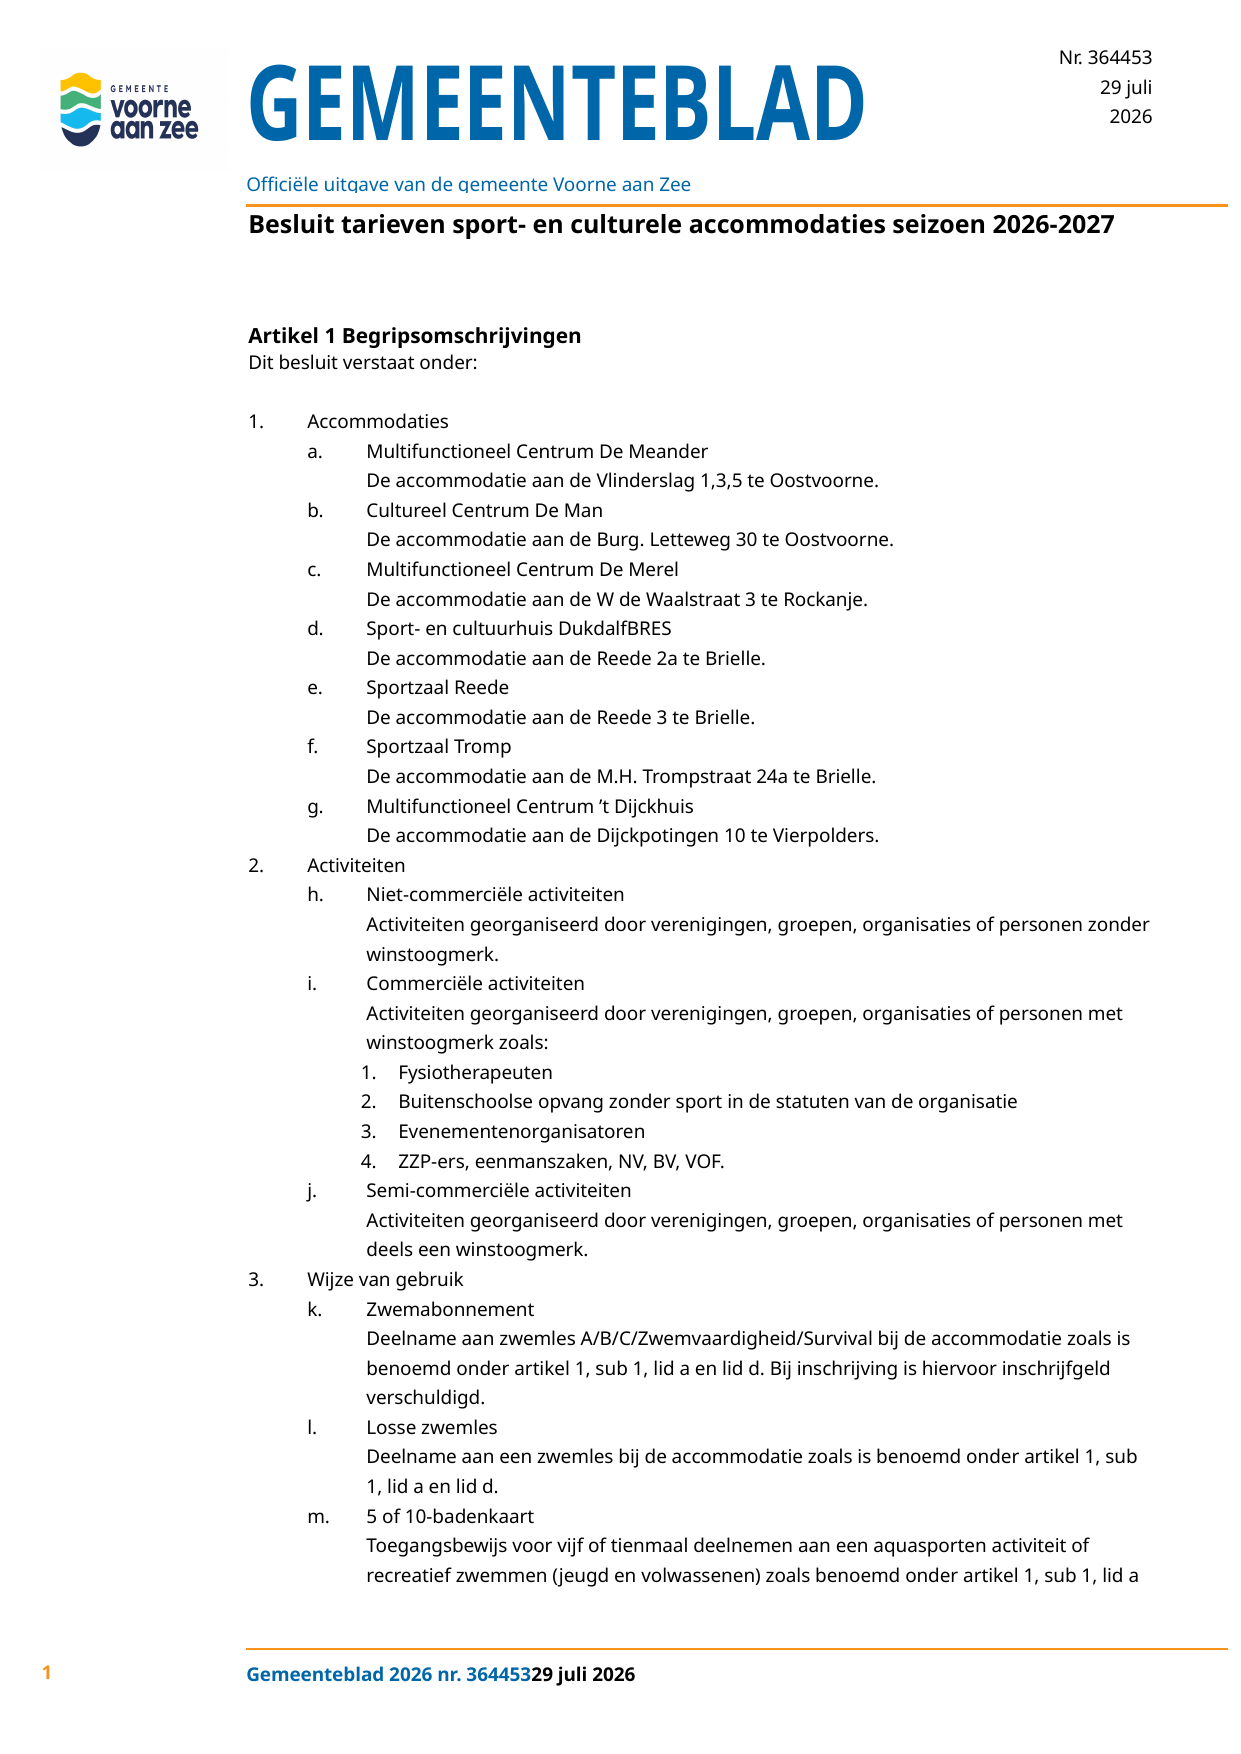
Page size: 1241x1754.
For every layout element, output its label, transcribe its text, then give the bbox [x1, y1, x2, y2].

list De accommodatie aan de W de Waalstraat 3 te Rockanje. [307, 586, 1152, 612]
list Activiteiten georganiseerd door verenigingen, groepen, organisaties of personen met winstoogmerk zoals: [307, 1000, 1152, 1055]
list Losse zwemles [307, 1414, 1152, 1440]
list De accommodatie aan de Reede 2a te Brielle. [307, 645, 1152, 671]
list Toegangsbewijs voor vijf of tienmaal deelnemen aan een aquasporten activiteit of recreatief zwemmen (jeugd en volwassenen) zoals benoemd onder artikel 1, sub 1, lid a [307, 1532, 1152, 1588]
list ZZP-ers, eenmanszaken, NV, BV, VOF. [361, 1148, 1152, 1174]
list Niet-commerciële activiteiten [307, 882, 1152, 907]
list Activiteiten [248, 852, 1152, 878]
text Dit besluit verstaat onder: [248, 349, 1152, 375]
list De accommodatie aan de M.H. Trompstraat 24a te Brielle. [307, 763, 1152, 789]
list Multifunctioneel Centrum De Merel [307, 556, 1152, 582]
picture [41, 47, 231, 172]
list Buitenschoolse opvang zonder sport in de statuten van de organisatie [361, 1089, 1152, 1114]
list Cultureel Centrum De Man [307, 497, 1152, 523]
list Activiteiten georganiseerd door verenigingen, groepen, organisaties of personen met deels een winstoogmerk. [307, 1207, 1152, 1262]
list Sport- en cultuurhuis DukdalfBRES [307, 615, 1152, 641]
list De accommodatie aan de Reede 3 te Brielle. [307, 704, 1152, 730]
list Multifunctioneel Centrum De Meander [307, 438, 1152, 464]
list Deelname aan een zwemles bij de accommodatie zoals is benoemd onder artikel 1, sub 1, lid a en lid d. [307, 1444, 1152, 1499]
list Sportzaal Tromp [307, 734, 1152, 759]
list Evenementenorganisatoren [361, 1118, 1152, 1144]
list De accommodatie aan de Dijckpotingen 10 te Vierpolders. [307, 822, 1152, 848]
list Fysiotherapeuten [361, 1059, 1152, 1085]
list Sportzaal Reede [307, 674, 1152, 700]
list Zwemabonnement [307, 1296, 1152, 1322]
list Semi-commerciële activiteiten [307, 1177, 1152, 1203]
list De accommodatie aan de Vlinderslag 1,3,5 te Oostvoorne. [307, 467, 1152, 493]
list De accommodatie aan de Burg. Letteweg 30 te Oostvoorne. [307, 527, 1152, 552]
list 5 of 10-badenkaart [307, 1503, 1152, 1529]
list Multifunctioneel Centrum ’t Dijckhuis [307, 793, 1152, 819]
list Accommodaties [248, 408, 1152, 434]
text Artikel 1 Begripsomschrijvingen [248, 321, 1152, 349]
list Wijze van gebruik [248, 1266, 1152, 1292]
list Activiteiten georganiseerd door verenigingen, groepen, organisaties of personen zonder winstoogmerk. [307, 911, 1152, 967]
list Commerciële activiteiten [307, 970, 1152, 996]
list Deelname aan zwemles A/B/C/Zwemvaardigheid/Survival bij de accommodatie zoals is benoemd onder artikel 1, sub 1, lid a en lid d. Bij inschrijving is hiervoor inschrijfgeld verschuldigd. [307, 1325, 1152, 1410]
text Besluit tarieven sport- en culturele accommodaties seizoen 2026-2027 [248, 207, 1152, 241]
